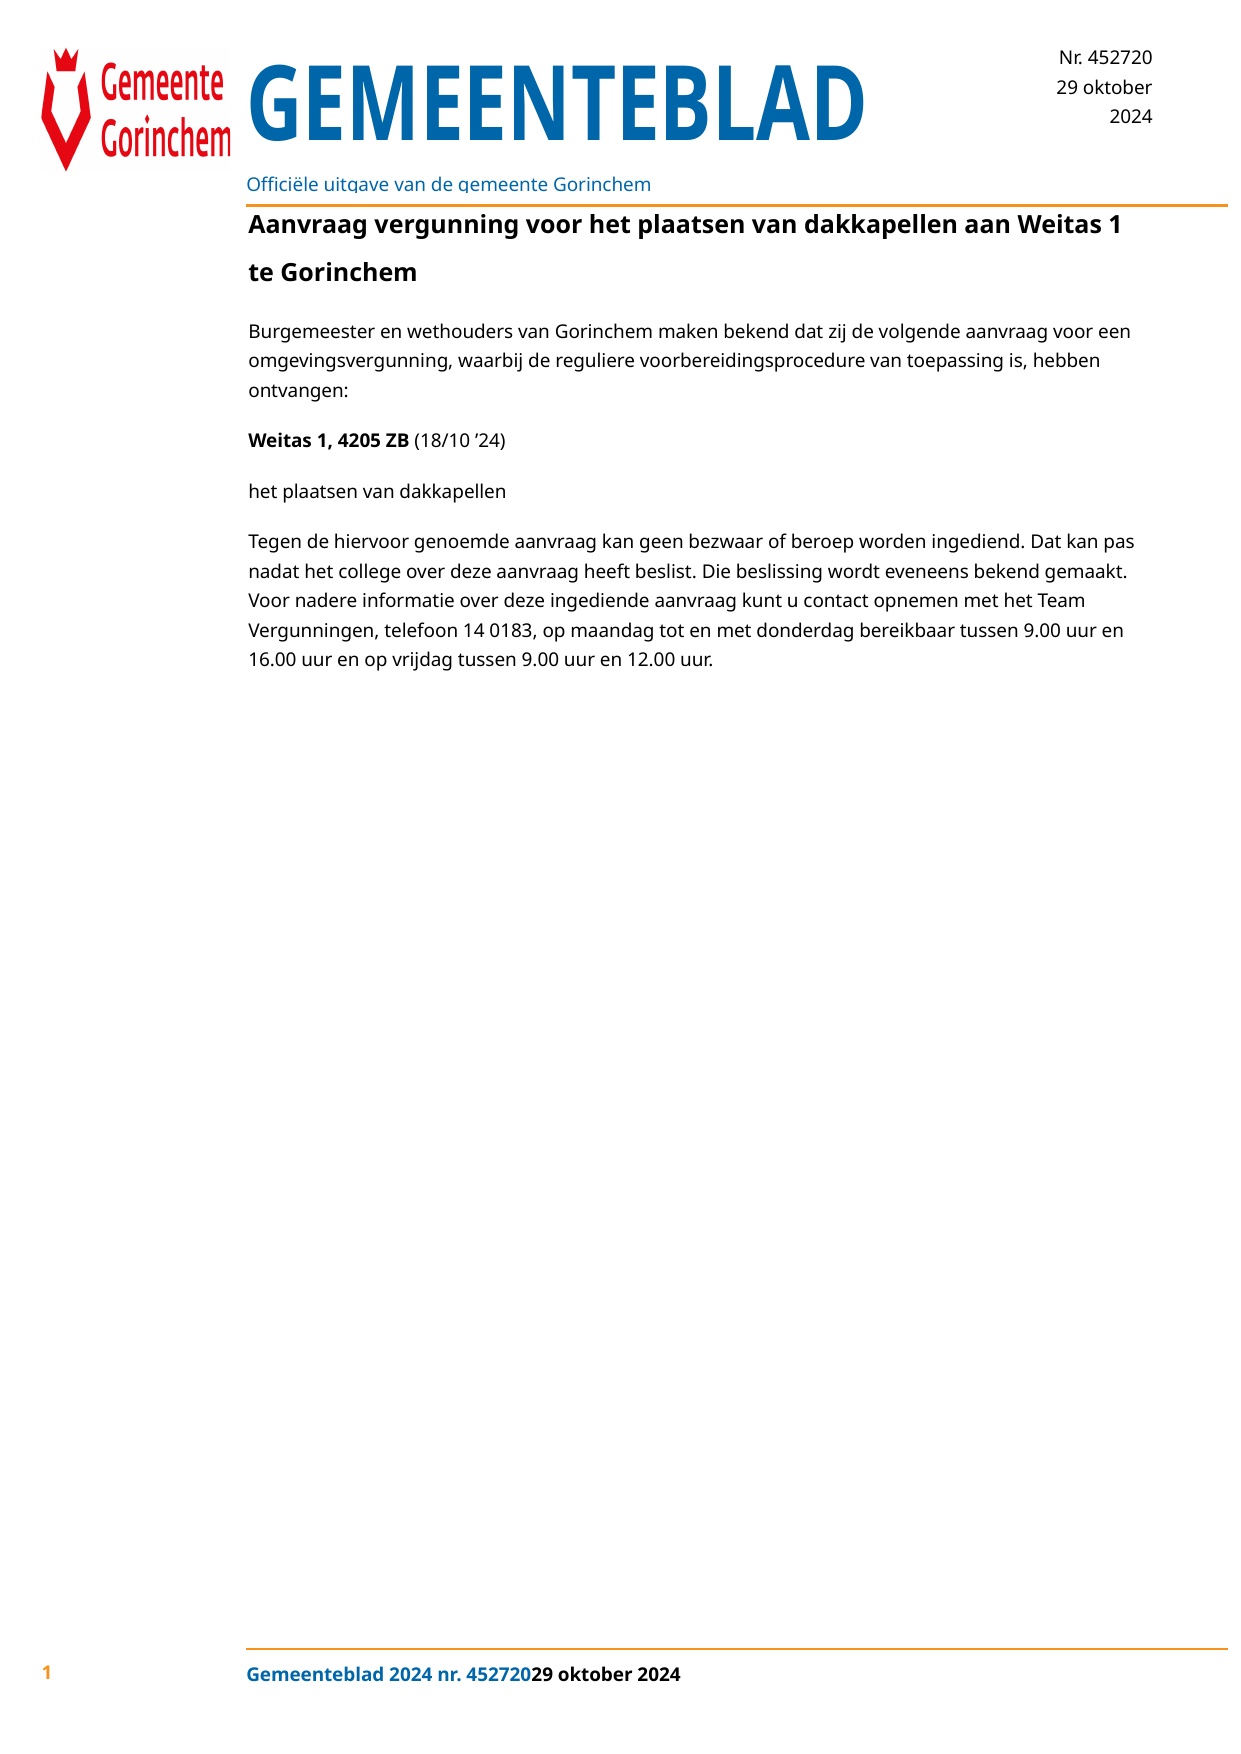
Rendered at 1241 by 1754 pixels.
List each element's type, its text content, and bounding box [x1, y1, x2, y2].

text Aanvraag vergunning voor het plaatsen van dakkapellen aan Weitas 1 te Gorinchem [248, 207, 1152, 288]
text Burgemeester en wethouders van Gorinchem maken bekend dat zij de volgende aanvraag voor een omgevingsvergunning, waarbij de reguliere voorbereidingsprocedure van toepassing is, hebben ontvangen: [248, 318, 1152, 403]
text het plaatsen van dakkapellen [248, 478, 1152, 504]
text Weitas 1, 4205 ZB (18/10 ’24) [248, 427, 1152, 453]
picture [41, 47, 231, 172]
text Tegen de hiervoor genoemde aanvraag kan geen bezwaar of beroep worden ingediend. Dat kan pas nadat het college over deze aanvraag heeft beslist. Die beslissing wordt eveneens bekend gemaakt. Voor nadere informatie over deze ingediende aanvraag kunt u contact opnemen met het Team Vergunningen, telefoon 14 0183, op maandag tot en met donderdag bereikbaar tussen 9.00 uur en 16.00 uur en op vrijdag tussen 9.00 uur en 12.00 uur. [248, 528, 1152, 672]
